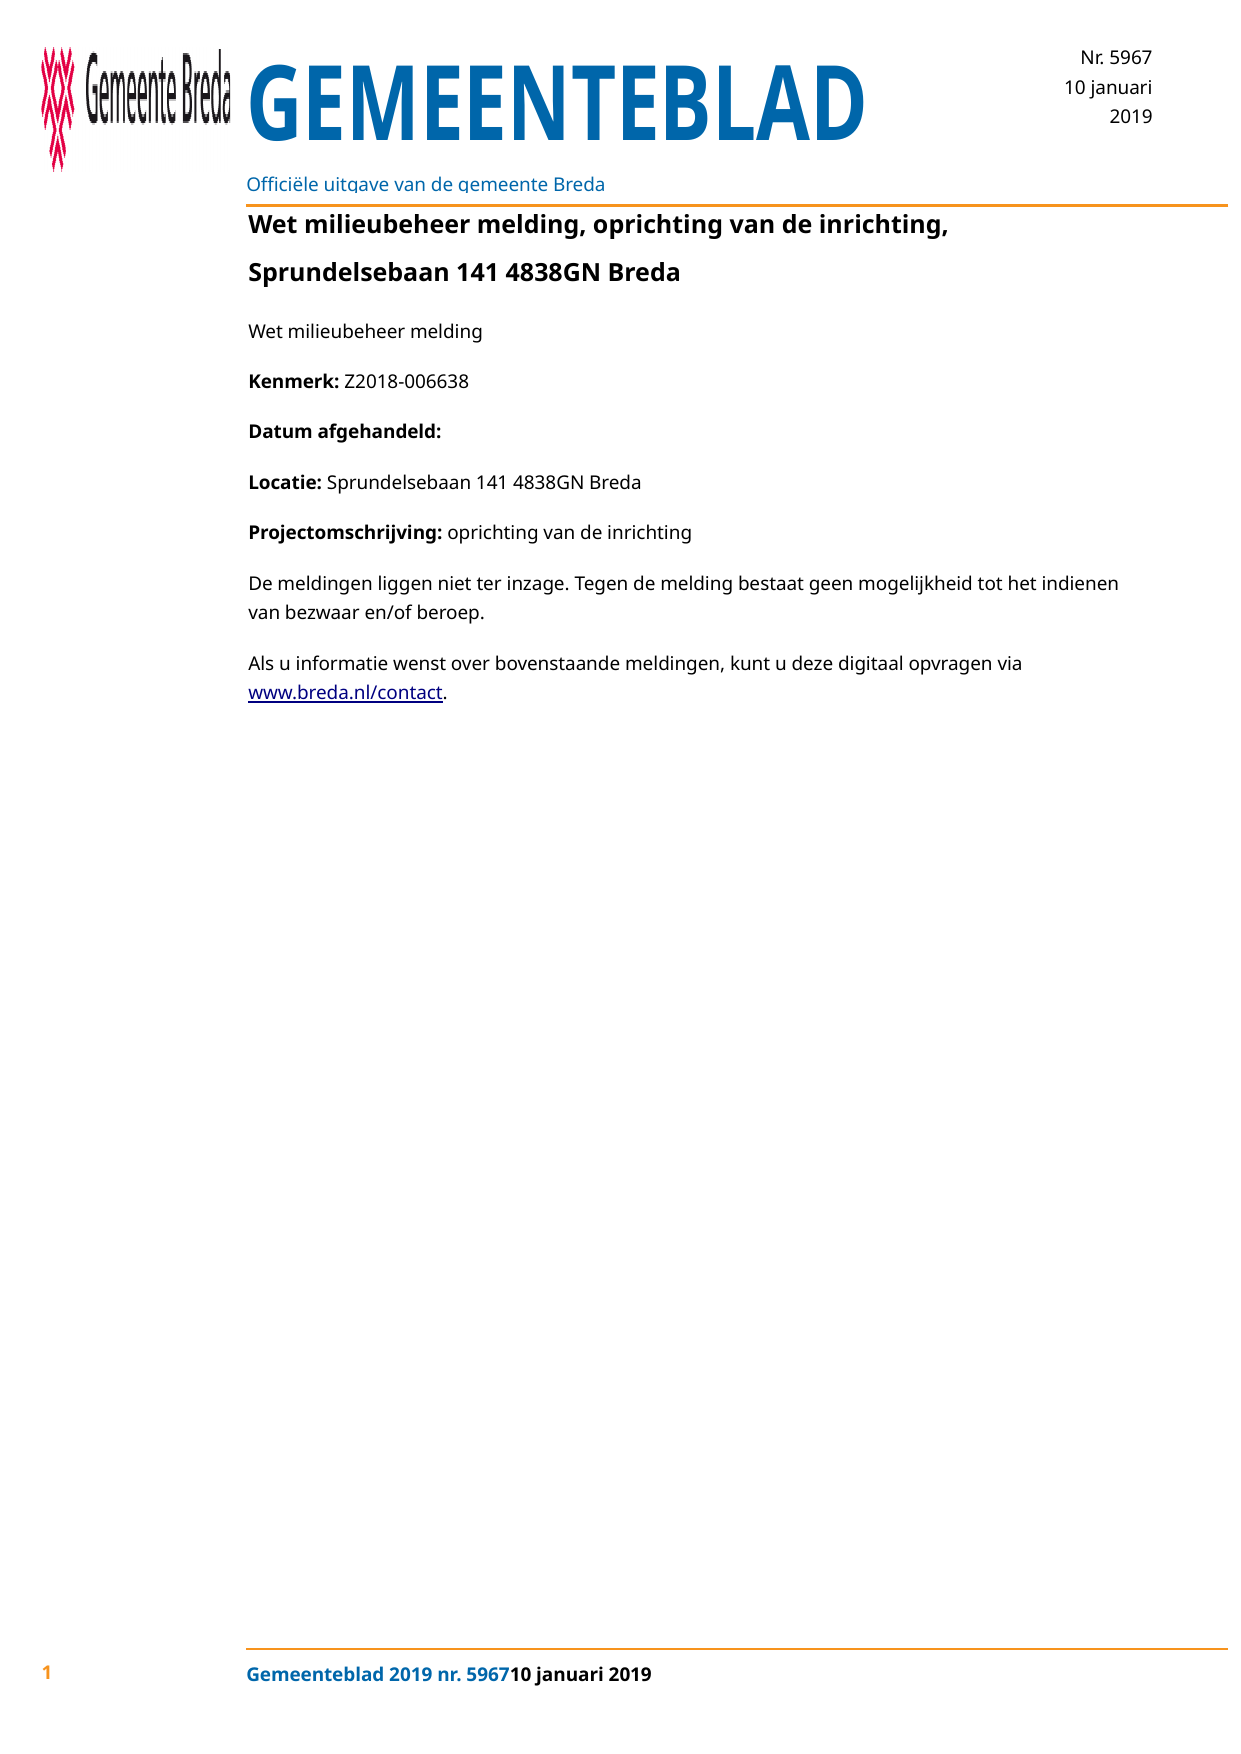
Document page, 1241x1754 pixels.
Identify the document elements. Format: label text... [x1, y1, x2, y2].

text De meldingen liggen niet ter inzage. Tegen de melding bestaat geen mogelijkheid tot het indienen van bezwaar en/of beroep. [248, 570, 1152, 625]
text Datum afgehandeld: [248, 419, 1152, 444]
text Wet milieubeheer melding, oprichting van de inrichting, Sprundelsebaan 141 4838GN Breda [248, 207, 1152, 288]
text Projectomschrijving: oprichting van de inrichting [248, 519, 1152, 545]
picture [41, 47, 231, 172]
text Als u informatie wenst over bovenstaande meldingen, kunt u deze digitaal opvragen via www.breda.nl/contact. [248, 650, 1152, 705]
text Locatie: Sprundelsebaan 141 4838GN Breda [248, 469, 1152, 495]
text Wet milieubeheer melding [248, 318, 1152, 344]
text Kenmerk: Z2018-006638 [248, 368, 1152, 394]
